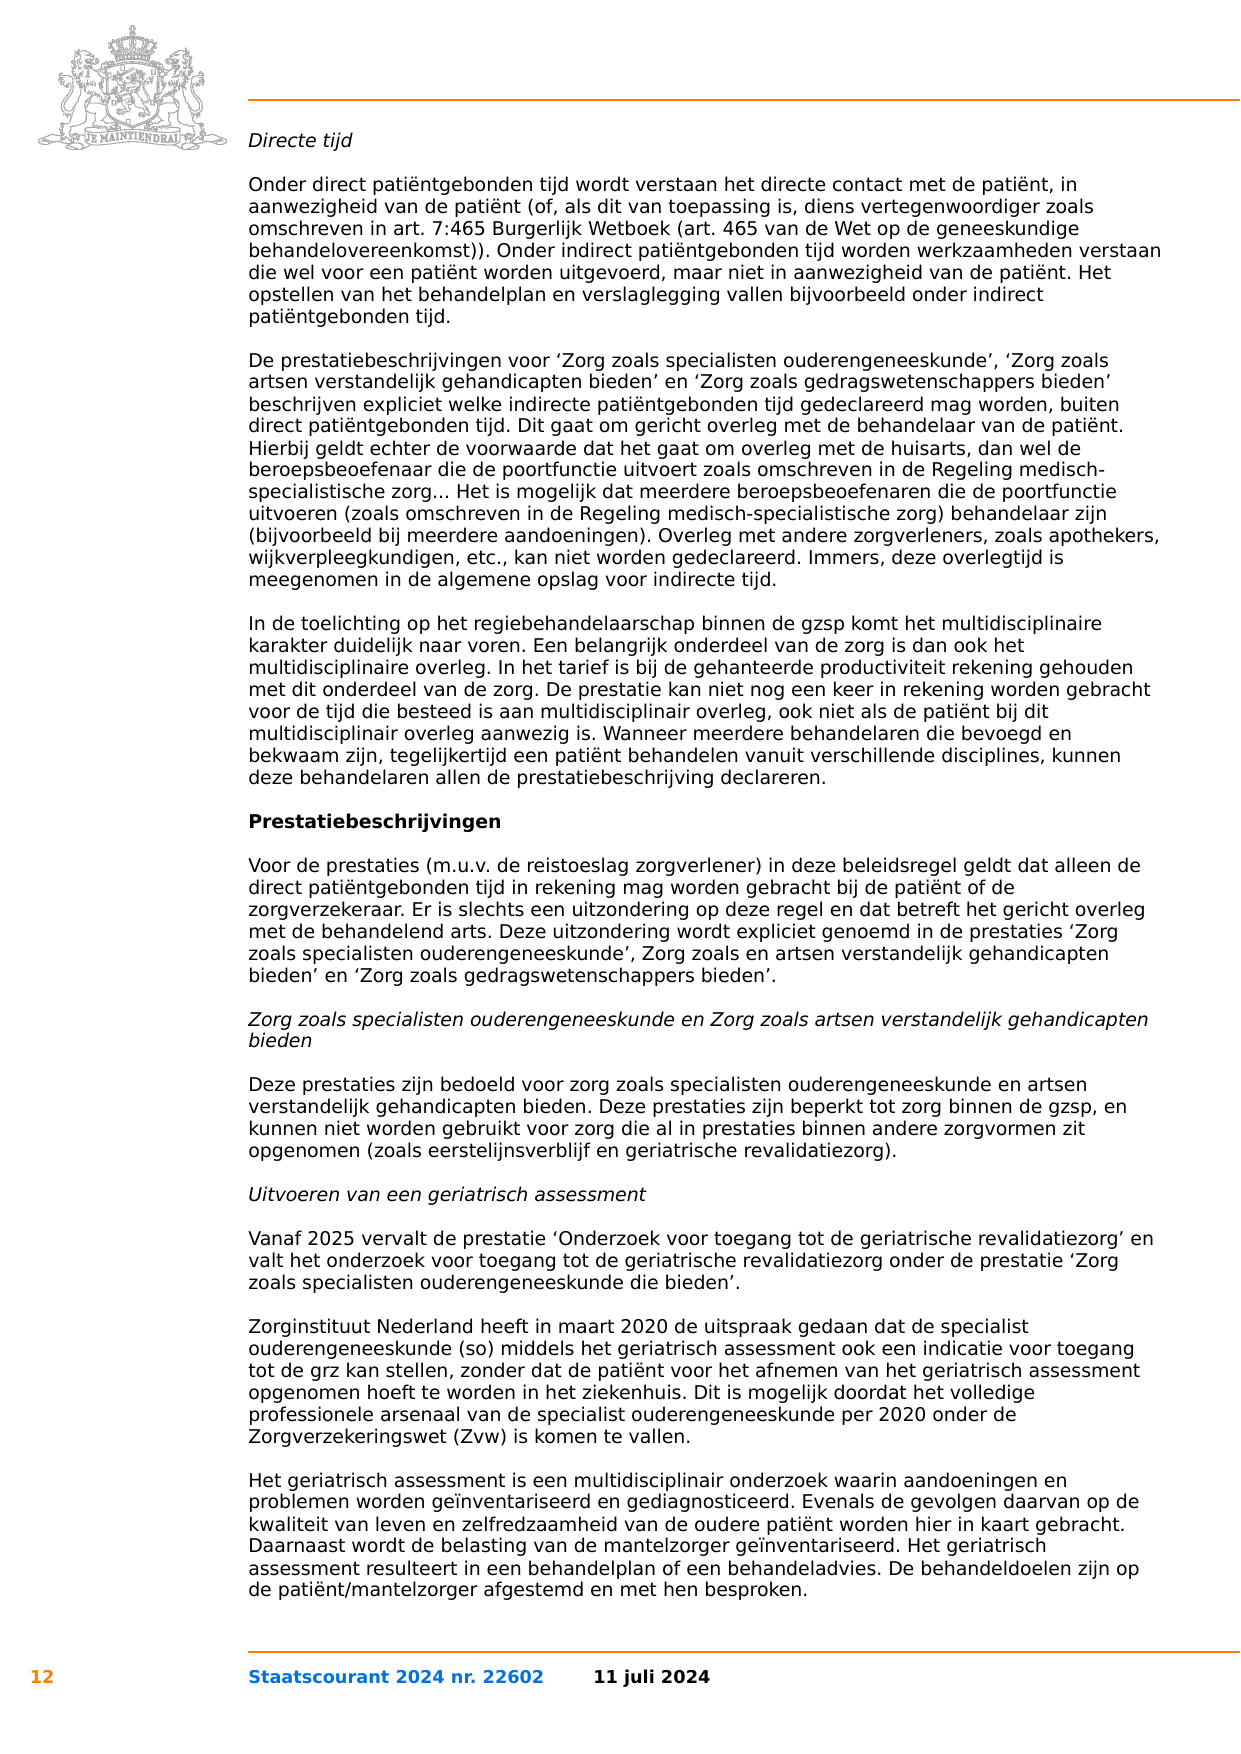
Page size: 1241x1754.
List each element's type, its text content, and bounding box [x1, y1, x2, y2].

subtitle Directe tijd [248, 130, 1163, 152]
picture [38, 25, 227, 150]
text Voor de prestaties (m.u.v. de reistoeslag zorgverlener) in deze beleidsregel geldt dat alleen de direct patiëntgebonden tijd in rekening mag worden gebracht bij de patiënt of de zorgverzekeraar. Er is slechts een uitzondering op deze regel en dat betreft het gericht overleg met de behandelend arts. Deze uitzondering wordt expliciet genoemd in de prestaties ‘Zorg zoals specialisten ouderengeneeskunde’, Zorg zoals en artsen verstandelijk gehandicapten bieden’ en ‘Zorg zoals gedragswetenschappers bieden’. [248, 855, 1163, 987]
text Onder direct patiëntgebonden tijd wordt verstaan het directe contact met de patiënt, in aanwezigheid van de patiënt (of, als dit van toepassing is, diens vertegenwoordiger zoals omschreven in art. 7:465 Burgerlijk Wetboek (art. 465 van de Wet op de geneeskundige behandelovereenkomst)). Onder indirect patiëntgebonden tijd worden werkzaamheden verstaan die wel voor een patiënt worden uitgevoerd, maar niet in aanwezigheid van de patiënt. Het opstellen van het behandelplan en verslaglegging vallen bijvoorbeeld onder indirect patiëntgebonden tijd. [248, 174, 1163, 328]
subtitle Zorg zoals specialisten ouderengeneeskunde en Zorg zoals artsen verstandelijk gehandicapten bieden [248, 1008, 1163, 1052]
subtitle Prestatiebeschrijvingen [248, 811, 1163, 833]
text Vanaf 2025 vervalt de prestatie ‘Onderzoek voor toegang tot de geriatrische revalidatiezorg’ en valt het onderzoek voor toegang tot de geriatrische revalidatiezorg onder de prestatie ‘Zorg zoals specialisten ouderengeneeskunde die bieden’. [248, 1228, 1163, 1294]
text Het geriatrisch assessment is een multidisciplinair onderzoek waarin aandoeningen en problemen worden geïnventariseerd en gediagnosticeerd. Evenals de gevolgen daarvan op de kwaliteit van leven en zelfredzaamheid van de oudere patiënt worden hier in kaart gebracht. Daarnaast wordt de belasting van de mantelzorger geïnventariseerd. Het geriatrisch assessment resulteert in een behandelplan of een behandeladvies. De behandeldoelen zijn op de patiënt/mantelzorger afgestemd en met hen besproken. [248, 1469, 1163, 1601]
text De prestatiebeschrijvingen voor ‘Zorg zoals specialisten ouderengeneeskunde’, ‘Zorg zoals artsen verstandelijk gehandicapten bieden’ en ‘Zorg zoals gedragswetenschappers bieden’ beschrijven expliciet welke indirecte patiëntgebonden tijd gedeclareerd mag worden, buiten direct patiëntgebonden tijd. Dit gaat om gericht overleg met de behandelaar van de patiënt. Hierbij geldt echter de voorwaarde dat het gaat om overleg met de huisarts, dan wel de beroepsbeoefenaar die de poortfunctie uitvoert zoals omschreven in de Regeling medisch-specialistische zorg... Het is mogelijk dat meerdere beroepsbeoefenaren die de poortfunctie uitvoeren (zoals omschreven in de Regeling medisch-specialistische zorg) behandelaar zijn (bijvoorbeeld bij meerdere aandoeningen). Overleg met andere zorgverleners, zoals apothekers, wijkverpleegkundigen, etc., kan niet worden gedeclareerd. Immers, deze overlegtijd is meegenomen in de algemene opslag voor indirecte tijd. [248, 349, 1163, 591]
text In de toelichting op het regiebehandelaarschap binnen de gzsp komt het multidisciplinaire karakter duidelijk naar voren. Een belangrijk onderdeel van de zorg is dan ook het multidisciplinaire overleg. In het tarief is bij de gehanteerde productiviteit rekening gehouden met dit onderdeel van de zorg. De prestatie kan niet nog een keer in rekening worden gebracht voor de tijd die besteed is aan multidisciplinair overleg, ook niet als de patiënt bij dit multidisciplinair overleg aanwezig is. Wanneer meerdere behandelaren die bevoegd en bekwaam zijn, tegelijkertijd een patiënt behandelen vanuit verschillende disciplines, kunnen deze behandelaren allen de prestatiebeschrijving declareren. [248, 613, 1163, 789]
text Zorginstituut Nederland heeft in maart 2020 de uitspraak gedaan dat de specialist ouderengeneeskunde (so) middels het geriatrisch assessment ook een indicatie voor toegang tot de grz kan stellen, zonder dat de patiënt voor het afnemen van het geriatrisch assessment opgenomen hoeft te worden in het ziekenhuis. Dit is mogelijk doordat het volledige professionele arsenaal van de specialist ouderengeneeskunde per 2020 onder de Zorgverzekeringswet (Zvw) is komen te vallen. [248, 1316, 1163, 1448]
text Deze prestaties zijn bedoeld voor zorg zoals specialisten ouderengeneeskunde en artsen verstandelijk gehandicapten bieden. Deze prestaties zijn beperkt tot zorg binnen de gzsp, en kunnen niet worden gebruikt voor zorg die al in prestaties binnen andere zorgvormen zit opgenomen (zoals eerstelijnsverblijf en geriatrische revalidatiezorg). [248, 1074, 1163, 1162]
subtitle Uitvoeren van een geriatrisch assessment [248, 1184, 1163, 1206]
